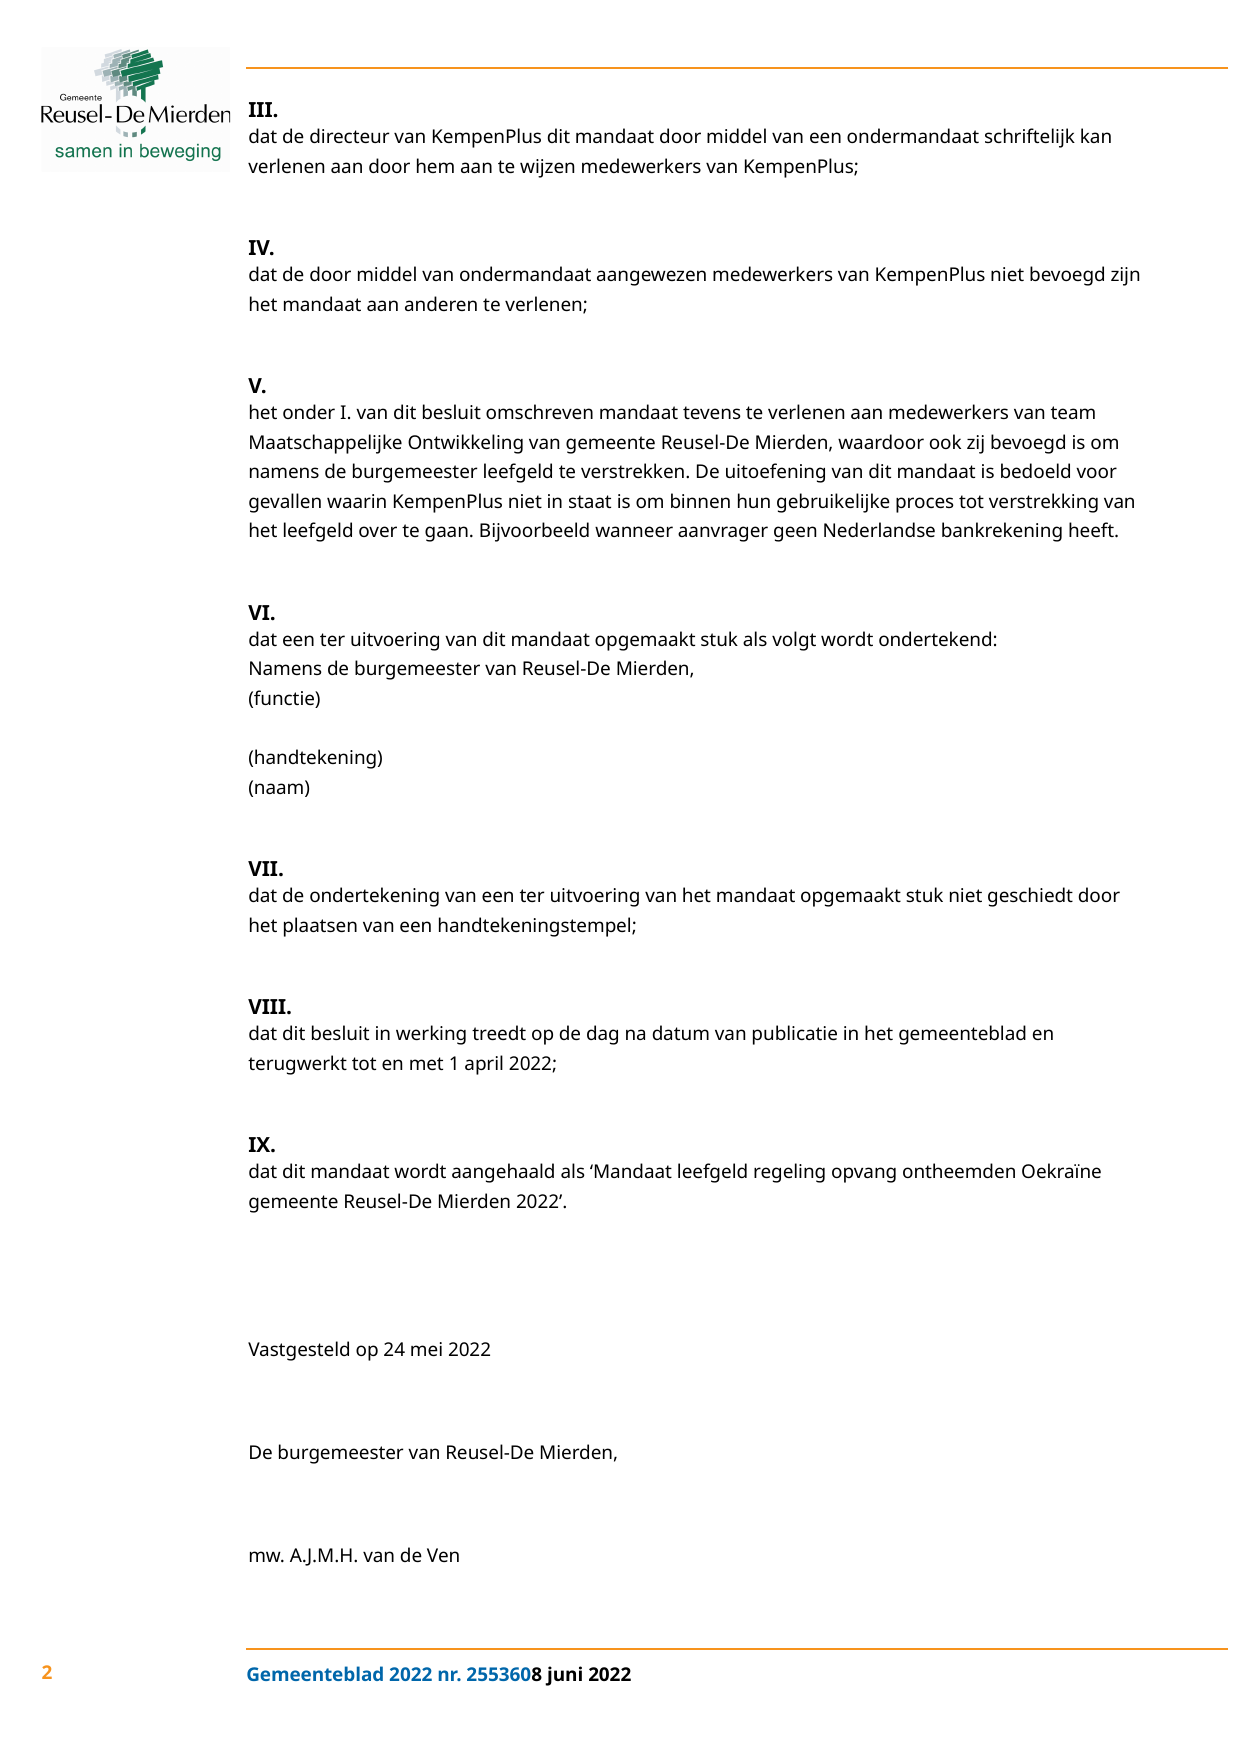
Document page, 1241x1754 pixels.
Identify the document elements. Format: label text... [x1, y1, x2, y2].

text IX. [248, 1130, 1152, 1158]
picture [41, 47, 231, 172]
text Namens de burgemeester van Reusel-De Mierden, [248, 656, 1152, 681]
text III. [248, 95, 1152, 123]
text dat dit besluit in werking treedt op de dag na datum van publicatie in het gemeenteblad en terugwerkt tot en met 1 april 2022; [248, 1020, 1152, 1076]
text De burgemeester van Reusel-De Mierden, [248, 1439, 1152, 1464]
text (naam) [248, 774, 1152, 800]
text dat dit mandaat wordt aangehaald als ‘Mandaat leefgeld regeling opvang ontheemden Oekraïne gemeente Reusel-De Mierden 2022’. [248, 1158, 1152, 1214]
text Vastgesteld op 24 mei 2022 [248, 1336, 1152, 1362]
text dat de ondertekening van een ter uitvoering van het mandaat opgemaakt stuk niet geschiedt door het plaatsen van een handtekeningstempel; [248, 882, 1152, 938]
text IV. [248, 233, 1152, 261]
text (functie) [248, 685, 1152, 711]
text het onder I. van dit besluit omschreven mandaat tevens te verlenen aan medewerkers van team Maatschappelijke Ontwikkeling van gemeente Reusel-De Mierden, waardoor ook zij bevoegd is om namens de burgemeester leefgeld te verstrekken. De uitoefening van dit mandaat is bedoeld voor gevallen waarin KempenPlus niet in staat is om binnen hun gebruikelijke proces tot verstrekking van het leefgeld over te gaan. Bijvoorbeeld wanneer aanvrager geen Nederlandse bankrekening heeft. [248, 399, 1152, 543]
text VI. [248, 598, 1152, 626]
text VII. [248, 854, 1152, 882]
text dat de door middel van ondermandaat aangewezen medewerkers van KempenPlus niet bevoegd zijn het mandaat aan anderen te verlenen; [248, 261, 1152, 317]
text dat een ter uitvoering van dit mandaat opgemaakt stuk als volgt wordt ondertekend: [248, 626, 1152, 652]
text V. [248, 371, 1152, 399]
text VIII. [248, 992, 1152, 1020]
text mw. A.J.M.H. van de Ven [248, 1542, 1152, 1567]
text (handtekening) [248, 744, 1152, 770]
text dat de directeur van KempenPlus dit mandaat door middel van een ondermandaat schriftelijk kan verlenen aan door hem aan te wijzen medewerkers van KempenPlus; [248, 123, 1152, 178]
